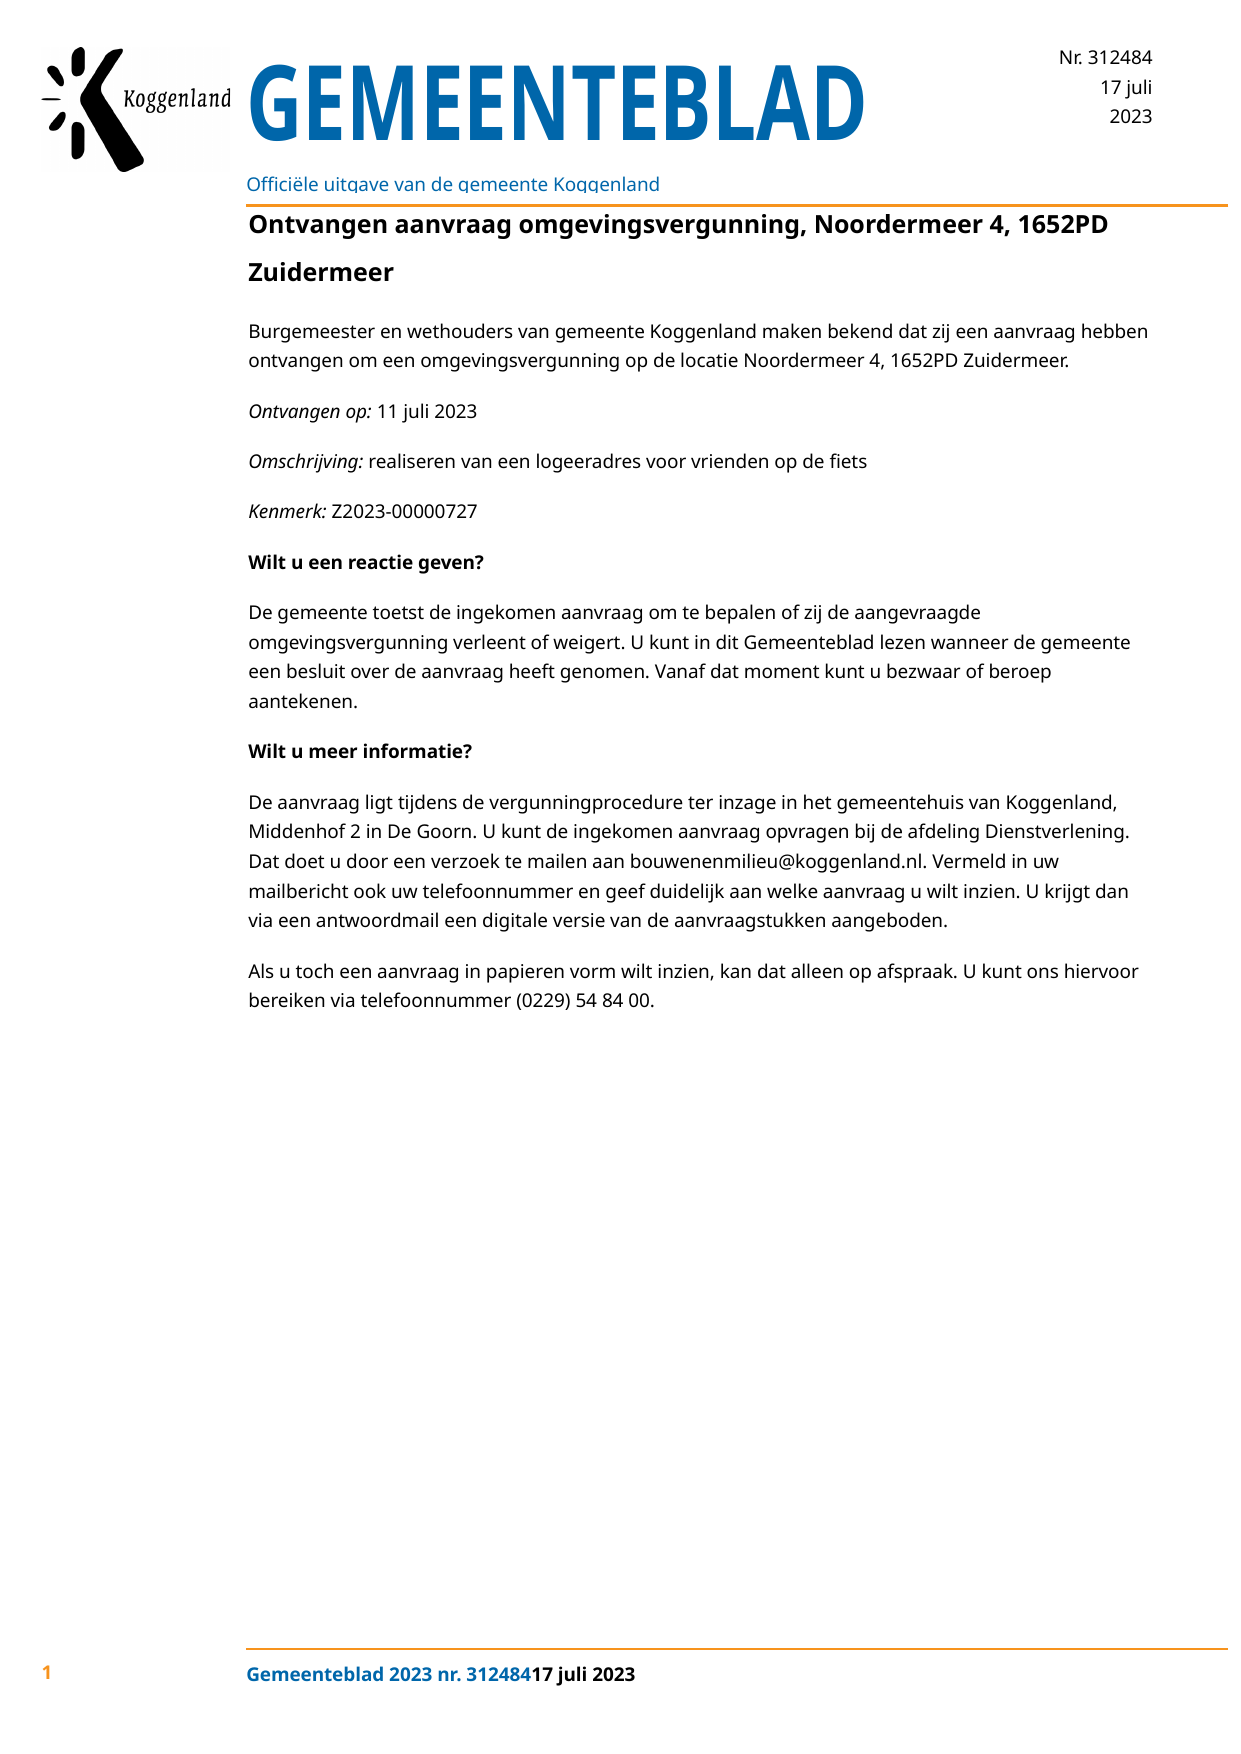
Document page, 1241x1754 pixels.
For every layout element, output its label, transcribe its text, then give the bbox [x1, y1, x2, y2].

text De gemeente toetst de ingekomen aanvraag om te bepalen of zij de aangevraagde omgevingsvergunning verleent of weigert. U kunt in dit Gemeenteblad lezen wanneer de gemeente een besluit over de aanvraag heeft genomen. Vanaf dat moment kunt u bezwaar of beroep aantekenen. [248, 599, 1152, 714]
text Omschrijving: realiseren van een logeeradres voor vrienden op de fiets [248, 448, 1152, 474]
picture [41, 47, 231, 172]
text De aanvraag ligt tijdens de vergunningprocedure ter inzage in het gemeentehuis van Koggenland, Middenhof 2 in De Goorn. U kunt de ingekomen aanvraag opvragen bij de afdeling Dienstverlening. Dat doet u door een verzoek te mailen aan bouwenenmilieu@koggenland.nl. Vermeld in uw mailbericht ook uw telefoonnummer en geef duidelijk aan welke aanvraag u wilt inzien. U krijgt dan via een antwoordmail een digitale versie van de aanvraagstukken aangeboden. [248, 789, 1152, 933]
text Wilt u een reactie geven? [248, 549, 1152, 575]
text Ontvangen aanvraag omgevingsvergunning, Noordermeer 4, 1652PD Zuidermeer [248, 207, 1152, 288]
text Als u toch een aanvraag in papieren vorm wilt inzien, kan dat alleen op afspraak. U kunt ons hiervoor bereiken via telefoonnummer (0229) 54 84 00. [248, 958, 1152, 1013]
text Burgemeester en wethouders van gemeente Koggenland maken bekend dat zij een aanvraag hebben ontvangen om een omgevingsvergunning op de locatie Noordermeer 4, 1652PD Zuidermeer. [248, 318, 1152, 373]
text Kenmerk: Z2023-00000727 [248, 499, 1152, 524]
text Wilt u meer informatie? [248, 739, 1152, 764]
text Ontvangen op: 11 juli 2023 [248, 398, 1152, 424]
